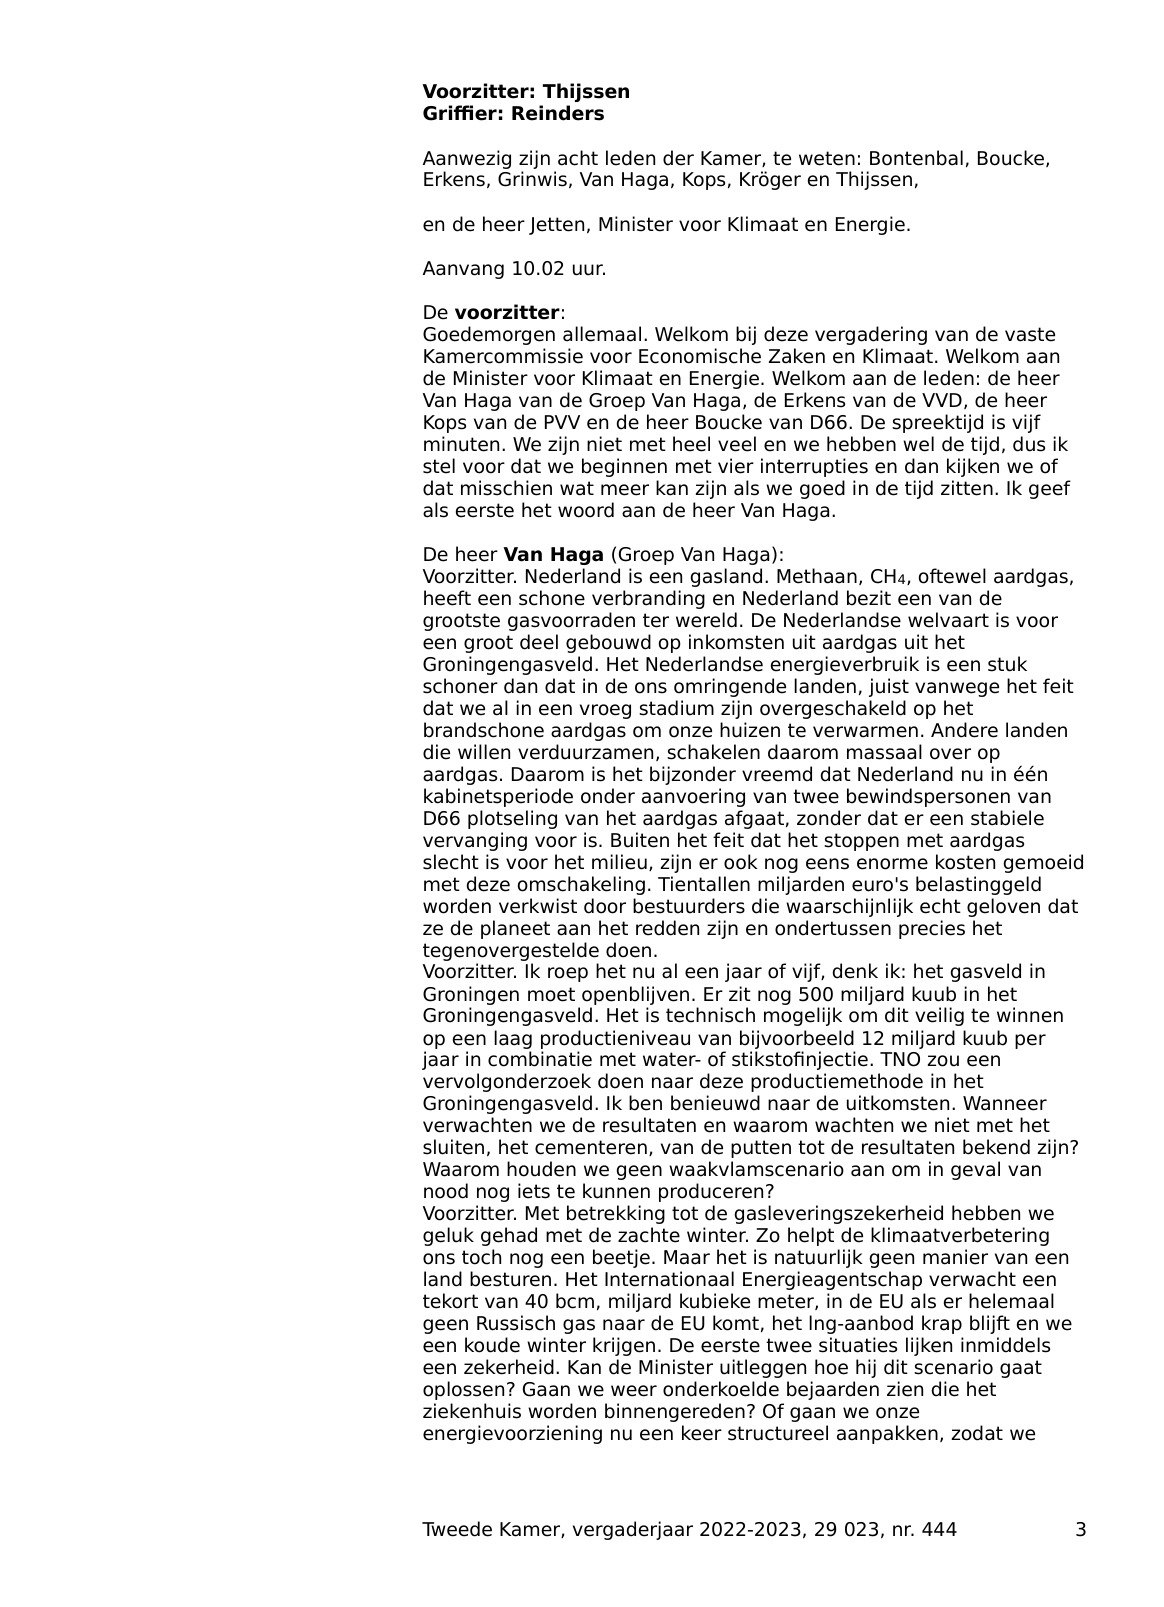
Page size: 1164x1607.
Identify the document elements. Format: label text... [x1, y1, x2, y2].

text Voorzitter. Met betrekking tot de gasleveringszekerheid hebben we geluk gehad met de zachte winter. Zo helpt de klimaatverbetering ons toch nog een beetje. Maar het is natuurlijk geen manier van een land besturen. Het Internationaal Energieagentschap verwacht een tekort van 40 bcm, miljard kubieke meter, in de EU als er helemaal geen Russisch gas naar de EU komt, het lng-aanbod krap blijft en we een koude winter krijgen. De eerste twee situaties lijken inmiddels een zekerheid. Kan de Minister uitleggen hoe hij dit scenario gaat oplossen? Gaan we weer onderkoelde bejaarden zien die het ziekenhuis worden binnengereden? Of gaan we onze energievoorziening nu een keer structureel aanpakken, zodat we [422, 1203, 1087, 1445]
text De voorzitter: [422, 302, 1087, 324]
text Voorzitter: Thijssen [422, 81, 1087, 103]
text De heer Van Haga (Groep Van Haga): [422, 544, 1087, 566]
text Goedemorgen allemaal. Welkom bij deze vergadering van de vaste Kamercommissie voor Economische Zaken en Klimaat. Welkom aan de Minister voor Klimaat en Energie. Welkom aan de leden: de heer Van Haga van de Groep Van Haga, de Erkens van de VVD, de heer Kops van de PVV en de heer Boucke van D66. De spreektijd is vijf minuten. We zijn niet met heel veel en we hebben wel de tijd, dus ik stel voor dat we beginnen met vier interrupties en dan kijken we of dat misschien wat meer kan zijn als we goed in de tijd zitten. Ik geef als eerste het woord aan de heer Van Haga. [422, 324, 1087, 522]
text Voorzitter. Nederland is een gasland. Methaan, CH4, oftewel aardgas, heeft een schone verbranding en Nederland bezit een van de grootste gasvoorraden ter wereld. De Nederlandse welvaart is voor een groot deel gebouwd op inkomsten uit aardgas uit het Groningengasveld. Het Nederlandse energieverbruik is een stuk schoner dan dat in de ons omringende landen, juist vanwege het feit dat we al in een vroeg stadium zijn overgeschakeld op het brandschone aardgas om onze huizen te verwarmen. Andere landen die willen verduurzamen, schakelen daarom massaal over op aardgas. Daarom is het bijzonder vreemd dat Nederland nu in één kabinetsperiode onder aanvoering van twee bewindspersonen van D66 plotseling van het aardgas afgaat, zonder dat er een stabiele vervanging voor is. Buiten het feit dat het stoppen met aardgas slecht is voor het milieu, zijn er ook nog eens enorme kosten gemoeid met deze omschakeling. Tientallen miljarden euro's belastinggeld worden verkwist door bestuurders die waarschijnlijk echt geloven dat ze de planeet aan het redden zijn en ondertussen precies het tegenovergestelde doen. [422, 566, 1087, 961]
text Aanvang 10.02 uur. [422, 258, 1087, 280]
text Aanwezig zijn acht leden der Kamer, te weten: Bontenbal, Boucke, Erkens, Grinwis, Van Haga, Kops, Kröger en Thijssen, [422, 147, 1087, 191]
text Voorzitter. Ik roep het nu al een jaar of vijf, denk ik: het gasveld in Groningen moet openblijven. Er zit nog 500 miljard kuub in het Groningengasveld. Het is technisch mogelijk om dit veilig te winnen op een laag productieniveau van bijvoorbeeld 12 miljard kuub per jaar in combinatie met water- of stikstofinjectie. TNO zou een vervolgonderzoek doen naar deze productiemethode in het Groningengasveld. Ik ben benieuwd naar de uitkomsten. Wanneer verwachten we de resultaten en waarom wachten we niet met het sluiten, het cementeren, van de putten tot de resultaten bekend zijn? Waarom houden we geen waakvlamscenario aan om in geval van nood nog iets te kunnen produceren? [422, 961, 1087, 1203]
text en de heer Jetten, Minister voor Klimaat en Energie. [422, 213, 1087, 236]
text Griffier: Reinders [422, 103, 1087, 125]
